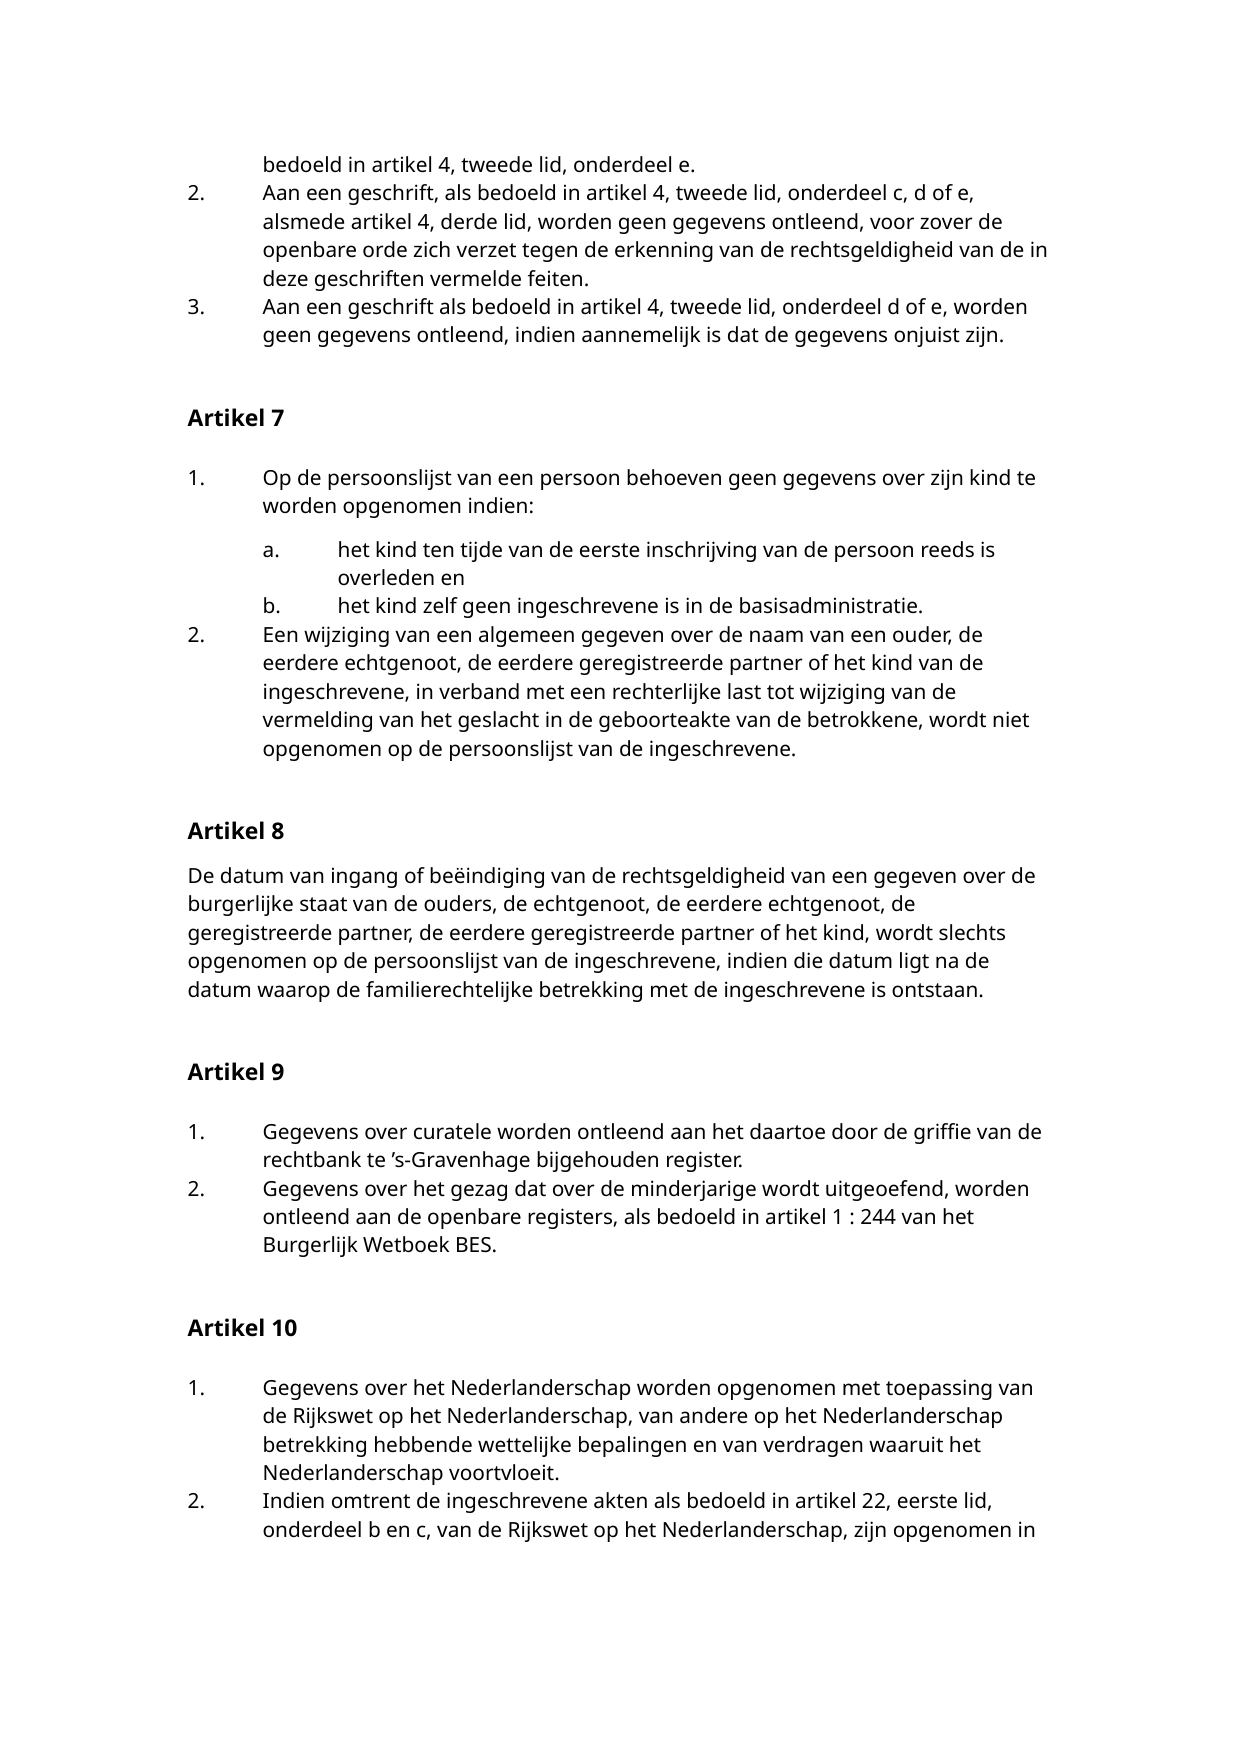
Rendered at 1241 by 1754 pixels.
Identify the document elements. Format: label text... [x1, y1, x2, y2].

list bedoeld in artikel 4, tweede lid, onderdeel e. [187, 150, 1053, 178]
subtitle Artikel 10 [187, 1312, 1053, 1343]
subtitle Artikel 9 [187, 1056, 1053, 1087]
list Gegevens over curatele worden ontleend aan het daartoe door de griffie van de rechtbank te ’s-Gravenhage bijgehouden register. [187, 1117, 1053, 1174]
list Aan een geschrift, als bedoeld in artikel 4, tweede lid, onderdeel c, d of e, alsmede artikel 4, derde lid, worden geen gegevens ontleend, voor zover de openbare orde zich verzet tegen de erkenning van de rechtsgeldigheid van de in deze geschriften vermelde feiten. [187, 178, 1053, 292]
list Indien omtrent de ingeschrevene akten als bedoeld in artikel 22, eerste lid, onderdeel b en c, van de Rijkswet op het Nederlanderschap, zijn opgenomen in [187, 1487, 1053, 1543]
list Aan een geschrift als bedoeld in artikel 4, tweede lid, onderdeel d of e, worden geen gegevens ontleend, indien aannemelijk is dat de gegevens onjuist zijn. [187, 292, 1053, 349]
list het kind ten tijde van de eerste inschrijving van de persoon reeds is overleden en [262, 535, 1053, 592]
list Een wijziging van een algemeen gegeven over de naam van een ouder, de eerdere echtgenoot, de eerdere geregistreerde partner of het kind van de ingeschrevene, in verband met een rechterlijke last tot wijziging van de vermelding van het geslacht in de geboorteakte van de betrokkene, wordt niet opgenomen op de persoonslijst van de ingeschrevene. [187, 620, 1053, 762]
list het kind zelf geen ingeschrevene is in de basisadministratie. [262, 592, 1053, 620]
subtitle Artikel 8 [187, 815, 1053, 846]
subtitle Artikel 7 [187, 402, 1053, 433]
list Gegevens over het Nederlanderschap worden opgenomen met toepassing van de Rijkswet op het Nederlanderschap, van andere op het Nederlanderschap betrekking hebbende wettelijke bepalingen en van verdragen waaruit het Nederlanderschap voortvloeit. [187, 1373, 1053, 1487]
list Gegevens over het gezag dat over de minderjarige wordt uitgeoefend, worden ontleend aan de openbare registers, als bedoeld in artikel 1 : 244 van het Burgerlijk Wetboek BES. [187, 1174, 1053, 1259]
text De datum van ingang of beëindiging van de rechtsgeldigheid van een gegeven over de burgerlijke staat van de ouders, de echtgenoot, de eerdere echtgenoot, de geregistreerde partner, de eerdere geregistreerde partner of het kind, wordt slechts opgenomen op de persoonslijst van de ingeschrevene, indien die datum ligt na de datum waarop de familierechtelijke betrekking met de ingeschrevene is ontstaan. [187, 861, 1053, 1003]
list Op de persoonslijst van een persoon behoeven geen gegevens over zijn kind te worden opgenomen indien: [187, 463, 1053, 520]
